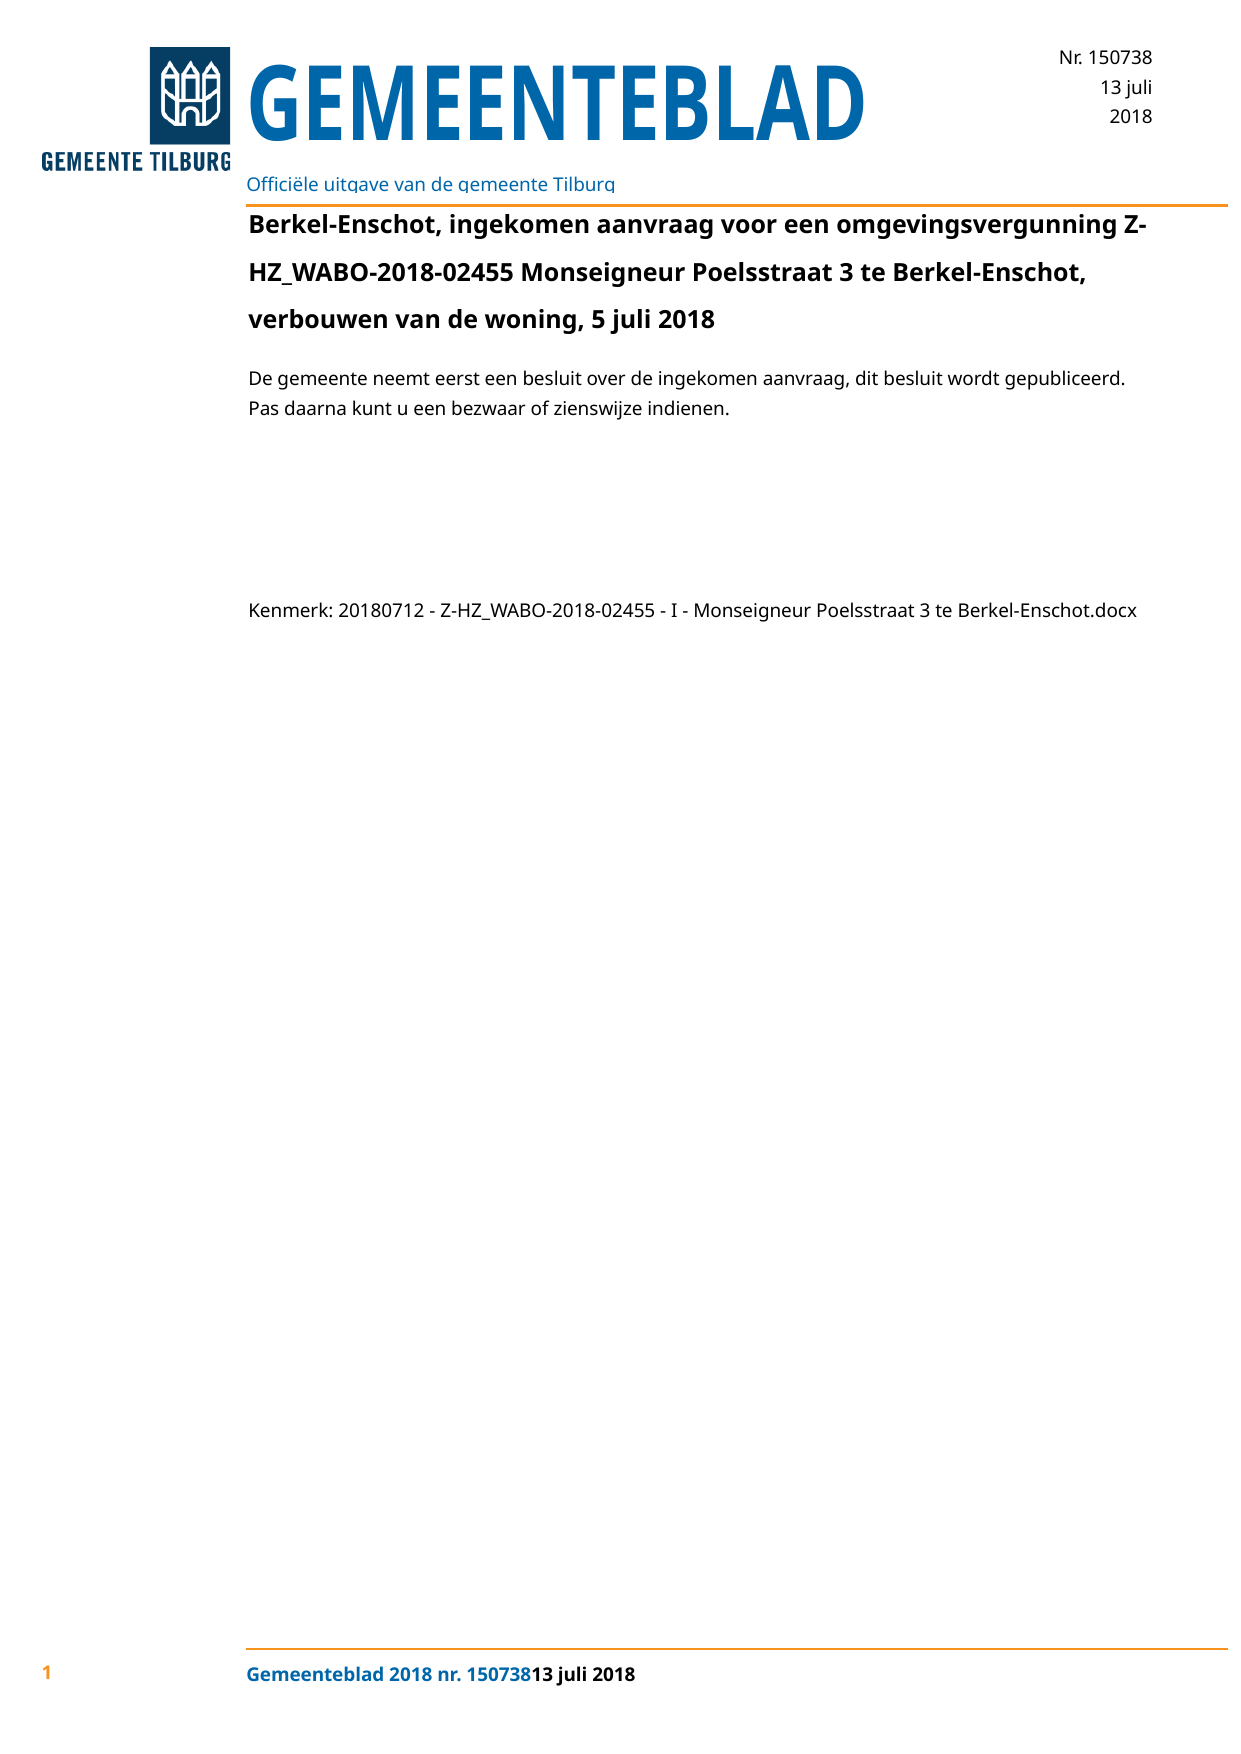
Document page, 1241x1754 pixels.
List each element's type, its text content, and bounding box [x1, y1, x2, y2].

text De gemeente neemt eerst een besluit over de ingekomen aanvraag, dit besluit wordt gepubliceerd. Pas daarna kunt u een bezwaar of zienswijze indienen. [248, 366, 1152, 421]
text Berkel-Enschot, ingekomen aanvraag voor een omgevingsvergunning Z-HZ_WABO-2018-02455 Monseigneur Poelsstraat 3 te Berkel-Enschot, verbouwen van de woning, 5 juli 2018 [248, 207, 1152, 336]
picture [41, 47, 231, 172]
text Kenmerk: 20180712 - Z-HZ_WABO-2018-02455 - I - Monseigneur Poelsstraat 3 te Berkel-Enschot.docx [248, 597, 1152, 622]
